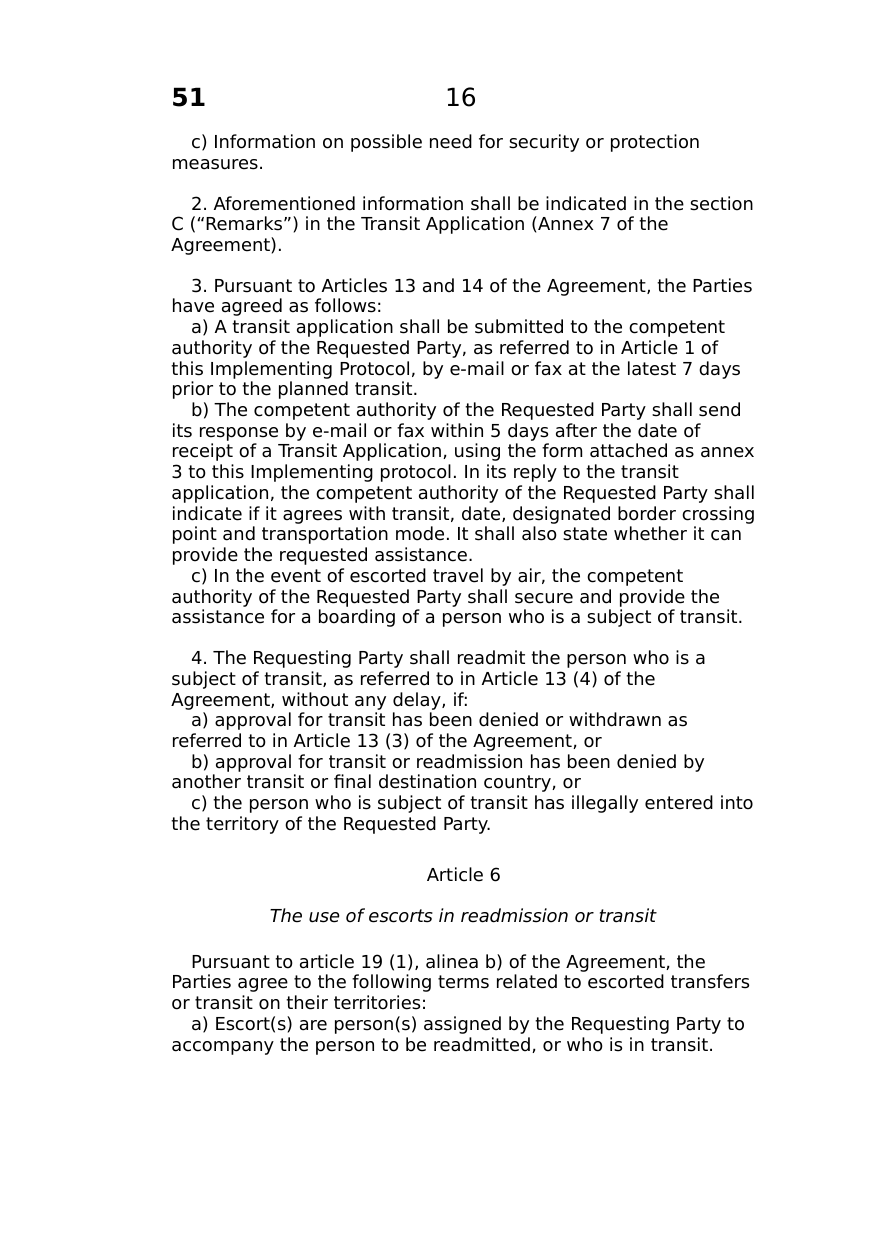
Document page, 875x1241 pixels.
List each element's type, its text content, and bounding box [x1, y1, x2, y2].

text c) the person who is subject of transit has illegally entered into the territory of the Requested Party. [171, 793, 756, 834]
text c) In the event of escorted travel by air, the competent authority of the Requested Party shall secure and provide the assistance for a boarding of a person who is a subject of transit. [171, 566, 756, 628]
text Pursuant to article 19 (1), alinea b) of the Agreement, the Parties agree to the following terms related to escorted transfers or transit on their territories: [171, 952, 756, 1014]
text 2. Aforementioned information shall be indicated in the section C (“Remarks”) in the Transit Application (Annex 7 of the Agreement). [171, 193, 756, 256]
text c) Information on possible need for security or protection measures. [171, 132, 756, 173]
text b) The competent authority of the Requested Party shall send its response by e-mail or fax within 5 days after the date of receipt of a Transit Application, using the form attached as annex 3 to this Implementing protocol. In its reply to the transit application, the competent authority of the Requested Party shall indicate if it agrees with transit, date, designated border crossing point and transportation mode. It shall also state whether it can provide the requested assistance. [171, 400, 756, 566]
text 3. Pursuant to Articles 13 and 14 of the Agreement, the Parties have agreed as follows: [171, 276, 756, 317]
text 4. The Requesting Party shall readmit the person who is a subject of transit, as referred to in Article 13 (4) of the Agreement, without any delay, if: [171, 648, 756, 710]
text b) approval for transit or readmission has been denied by another transit or final destination country, or [171, 752, 756, 793]
text a) approval for transit has been denied or withdrawn as referred to in Article 13 (3) of the Agreement, or [171, 710, 756, 752]
text a) A transit application shall be submitted to the competent authority of the Requested Party, as referred to in Article 1 of this Implementing Protocol, by e-mail or fax at the latest 7 days prior to the planned transit. [171, 317, 756, 400]
text a) Escort(s) are person(s) assigned by the Requesting Party to accompany the person to be readmitted, or who is in transit. [171, 1014, 756, 1055]
subtitle Article 6 The use of escorts in readmission or transit [171, 864, 756, 927]
